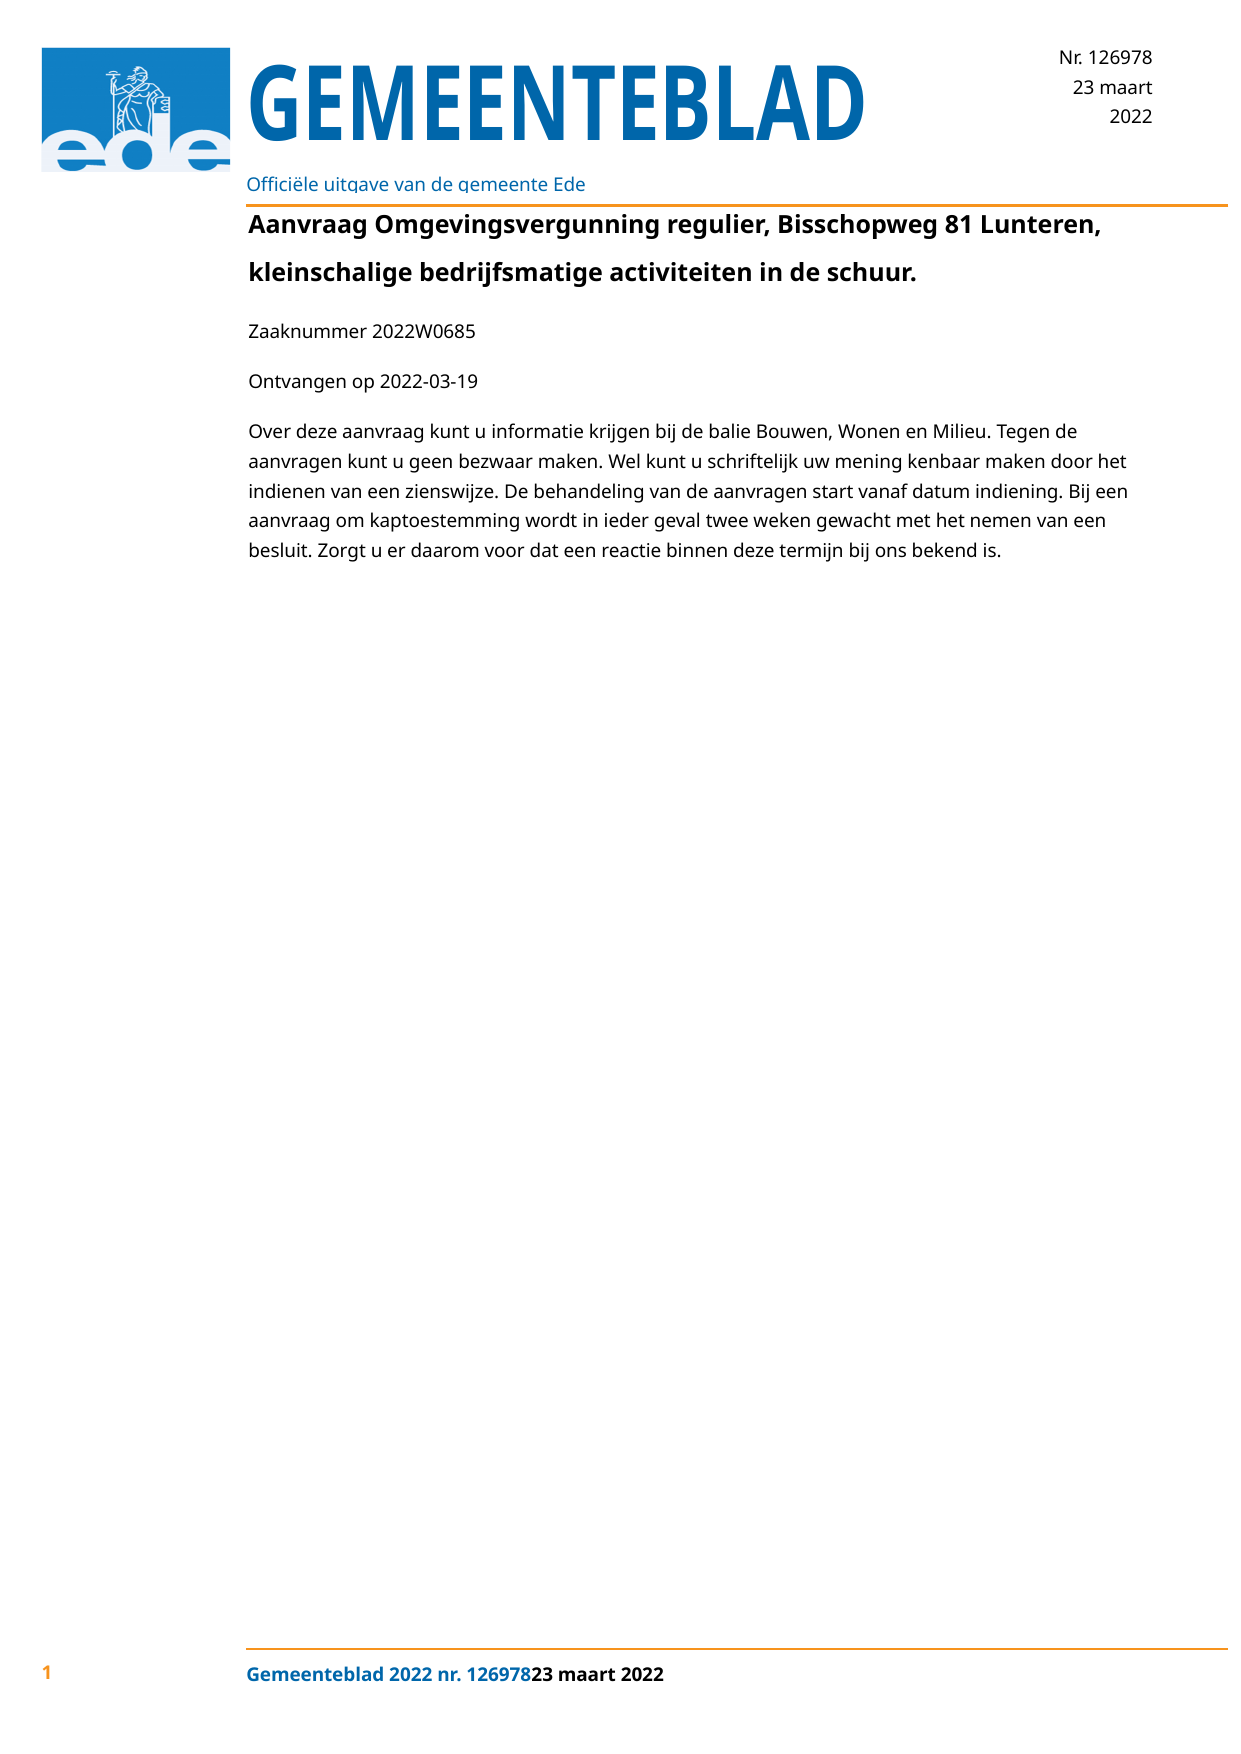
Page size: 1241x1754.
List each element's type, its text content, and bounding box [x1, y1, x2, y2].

text Over deze aanvraag kunt u informatie krijgen bij de balie Bouwen, Wonen en Milieu. Tegen de aanvragen kunt u geen bezwaar maken. Wel kunt u schriftelijk uw mening kenbaar maken door het indienen van een zienswijze. De behandeling van de aanvragen start vanaf datum indiening. Bij een aanvraag om kaptoestemming wordt in ieder geval twee weken gewacht met het nemen van een besluit. Zorgt u er daarom voor dat een reactie binnen deze termijn bij ons bekend is. [248, 419, 1152, 563]
text Ontvangen op 2022-03-19 [248, 368, 1152, 394]
text Zaaknummer 2022W0685 [248, 318, 1152, 344]
picture [41, 47, 231, 172]
text Aanvraag Omgevingsvergunning regulier, Bisschopweg 81 Lunteren, kleinschalige bedrijfsmatige activiteiten in de schuur. [248, 207, 1152, 288]
